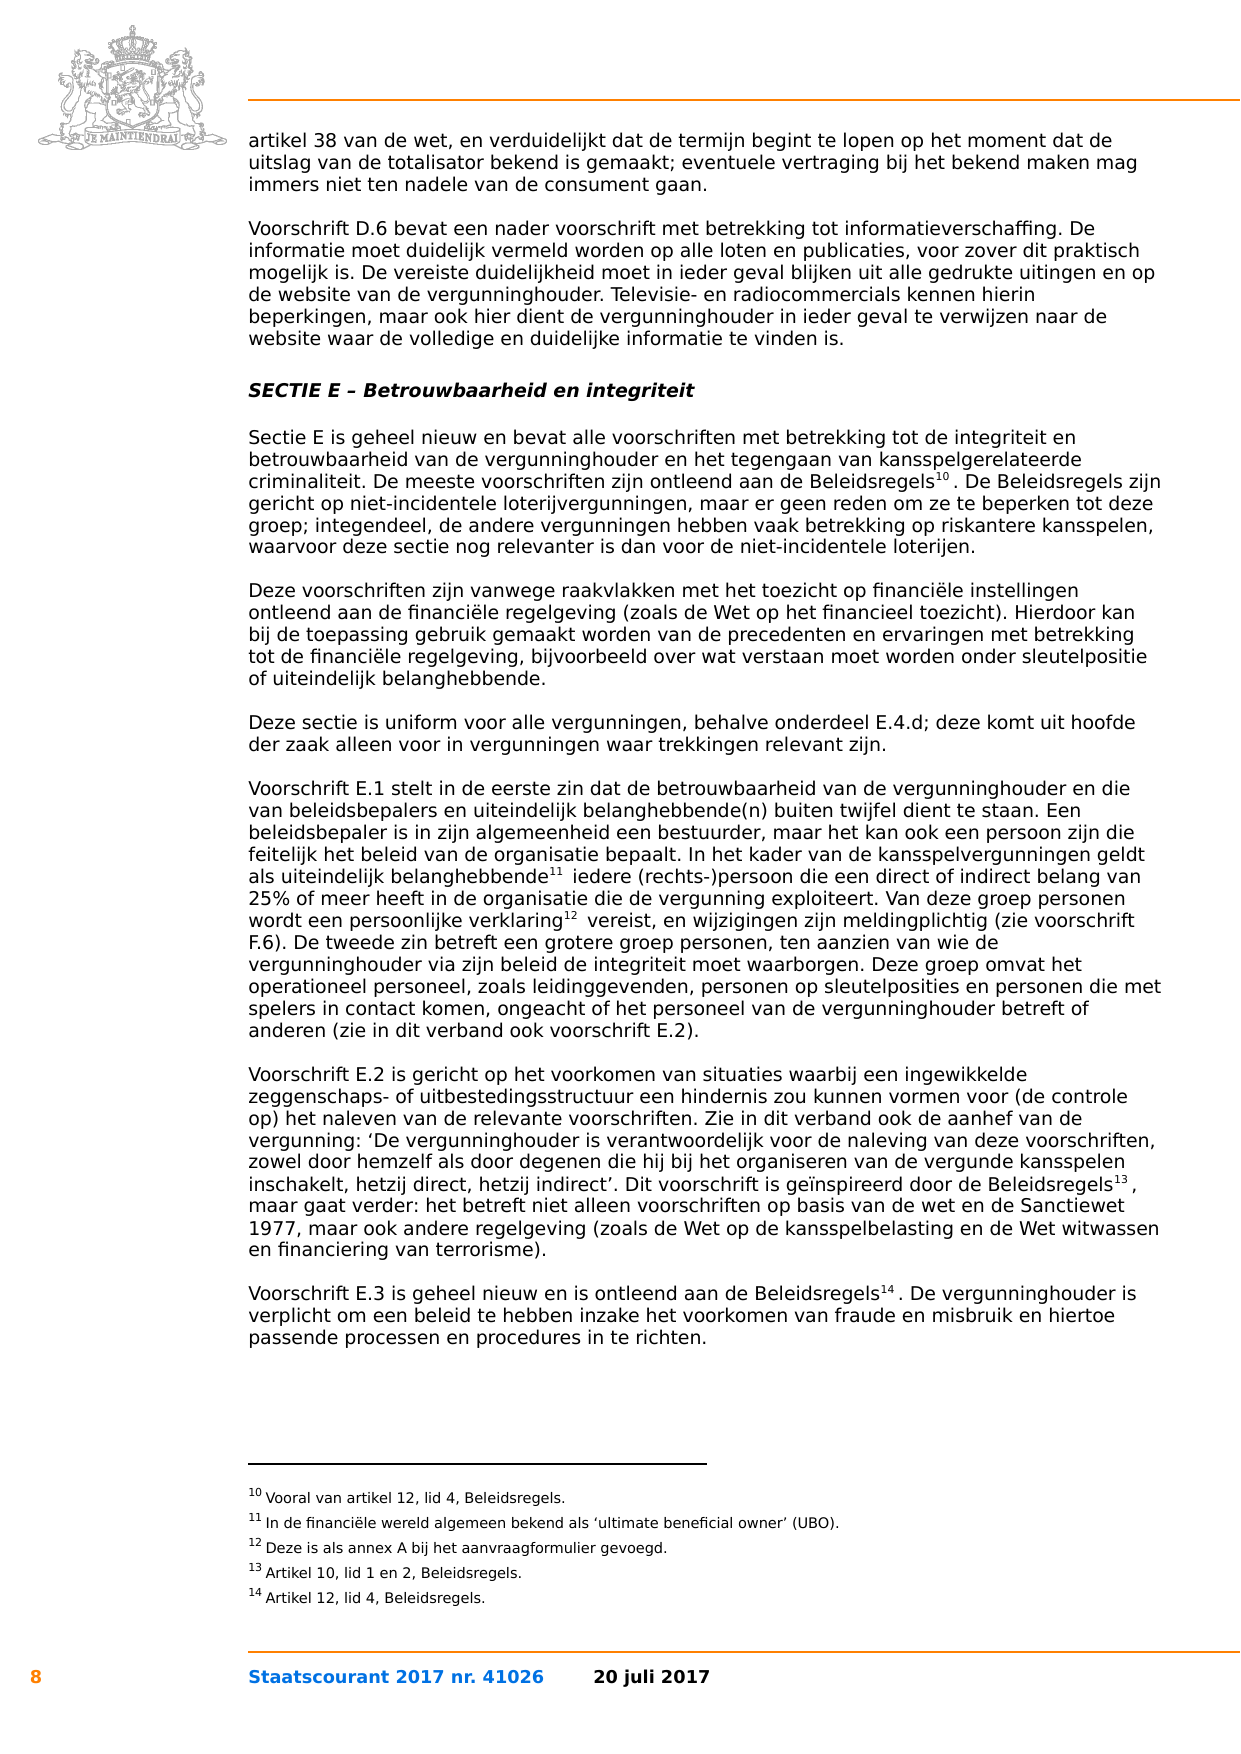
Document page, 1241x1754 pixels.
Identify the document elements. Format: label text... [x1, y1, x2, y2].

picture [38, 25, 227, 150]
text Artikel 12, lid 4, Beleidsregels. [248, 1586, 1163, 1608]
subtitle SECTIE E – Betrouwbaarheid en integriteit [248, 379, 1163, 402]
text Deze sectie is uniform voor alle vergunningen, behalve onderdeel E.4.d; deze komt uit hoofde der zaak alleen voor in vergunningen waar trekkingen relevant zijn. [248, 712, 1163, 756]
text Sectie E is geheel nieuw en bevat alle voorschriften met betrekking tot de integriteit en betrouwbaarheid van de vergunninghouder en het tegengaan van kansspelgerelateerde criminaliteit. De meeste voorschriften zijn ontleend aan de Beleidsregels. De Beleidsregels zijn gericht op niet-incidentele loterijvergunningen, maar er geen reden om ze te beperken tot deze groep; integendeel, de andere vergunningen hebben vaak betrekking op riskantere kansspelen, waarvoor deze sectie nog relevanter is dan voor de niet-incidentele loterijen. [248, 427, 1163, 558]
text Deze is als annex A bij het aanvraagformulier gevoegd. [248, 1536, 1163, 1558]
text artikel 38 van de wet, en verduidelijkt dat de termijn begint te lopen op het moment dat de uitslag van de totalisator bekend is gemaakt; eventuele vertraging bij het bekend maken mag immers niet ten nadele van de consument gaan. [248, 130, 1163, 196]
text Vooral van artikel 12, lid 4, Beleidsregels. [248, 1486, 1163, 1508]
text Voorschrift D.6 bevat een nader voorschrift met betrekking tot informatieverschaffing. De informatie moet duidelijk vermeld worden op alle loten en publicaties, voor zover dit praktisch mogelijk is. De vereiste duidelijkheid moet in ieder geval blijken uit alle gedrukte uitingen en op de website van de vergunninghouder. Televisie- en radiocommercials kennen hierin beperkingen, maar ook hier dient de vergunninghouder in ieder geval te verwijzen naar de website waar de volledige en duidelijke informatie te vinden is. [248, 218, 1163, 349]
text In de financiële wereld algemeen bekend als ‘ultimate beneficial owner’ (UBO). [248, 1511, 1163, 1533]
text Voorschrift E.1 stelt in de eerste zin dat de betrouwbaarheid van de vergunninghouder en die van beleidsbepalers en uiteindelijk belanghebbende(n) buiten twijfel dient te staan. Een beleidsbepaler is in zijn algemeenheid een bestuurder, maar het kan ook een persoon zijn die feitelijk het beleid van de organisatie bepaalt. In het kader van de kansspelvergunningen geldt als uiteindelijk belanghebbende iedere (rechts-)persoon die een direct of indirect belang van 25% of meer heeft in de organisatie die de vergunning exploiteert. Van deze groep personen wordt een persoonlijke verklaring vereist, en wijzigingen zijn meldingplichtig (zie voorschrift F.6). De tweede zin betreft een grotere groep personen, ten aanzien van wie de vergunninghouder via zijn beleid de integriteit moet waarborgen. Deze groep omvat het operationeel personeel, zoals leidinggevenden, personen op sleutelposities en personen die met spelers in contact komen, ongeacht of het personeel van de vergunninghouder betreft of anderen (zie in dit verband ook voorschrift E.2). [248, 778, 1163, 1042]
text Voorschrift E.3 is geheel nieuw en is ontleend aan de Beleidsregels. De vergunninghouder is verplicht om een beleid te hebben inzake het voorkomen van fraude en misbruik en hiertoe passende processen en procedures in te richten. [248, 1283, 1163, 1349]
text Deze voorschriften zijn vanwege raakvlakken met het toezicht op financiële instellingen ontleend aan de financiële regelgeving (zoals de Wet op het financieel toezicht). Hierdoor kan bij de toepassing gebruik gemaakt worden van de precedenten en ervaringen met betrekking tot de financiële regelgeving, bijvoorbeeld over wat verstaan moet worden onder sleutelpositie of uiteindelijk belanghebbende. [248, 580, 1163, 690]
text Artikel 10, lid 1 en 2, Beleidsregels. [248, 1561, 1163, 1583]
text Voorschrift E.2 is gericht op het voorkomen van situaties waarbij een ingewikkelde zeggenschaps- of uitbestedingsstructuur een hindernis zou kunnen vormen voor (de controle op) het naleven van de relevante voorschriften. Zie in dit verband ook de aanhef van de vergunning: ‘De vergunninghouder is verantwoordelijk voor de naleving van deze voorschriften, zowel door hemzelf als door degenen die hij bij het organiseren van de vergunde kansspelen inschakelt, hetzij direct, hetzij indirect’. Dit voorschrift is geïnspireerd door de Beleidsregels, maar gaat verder: het betreft niet alleen voorschriften op basis van de wet en de Sanctiewet 1977, maar ook andere regelgeving (zoals de Wet op de kansspelbelasting en de Wet witwassen en financiering van terrorisme). [248, 1063, 1163, 1261]
